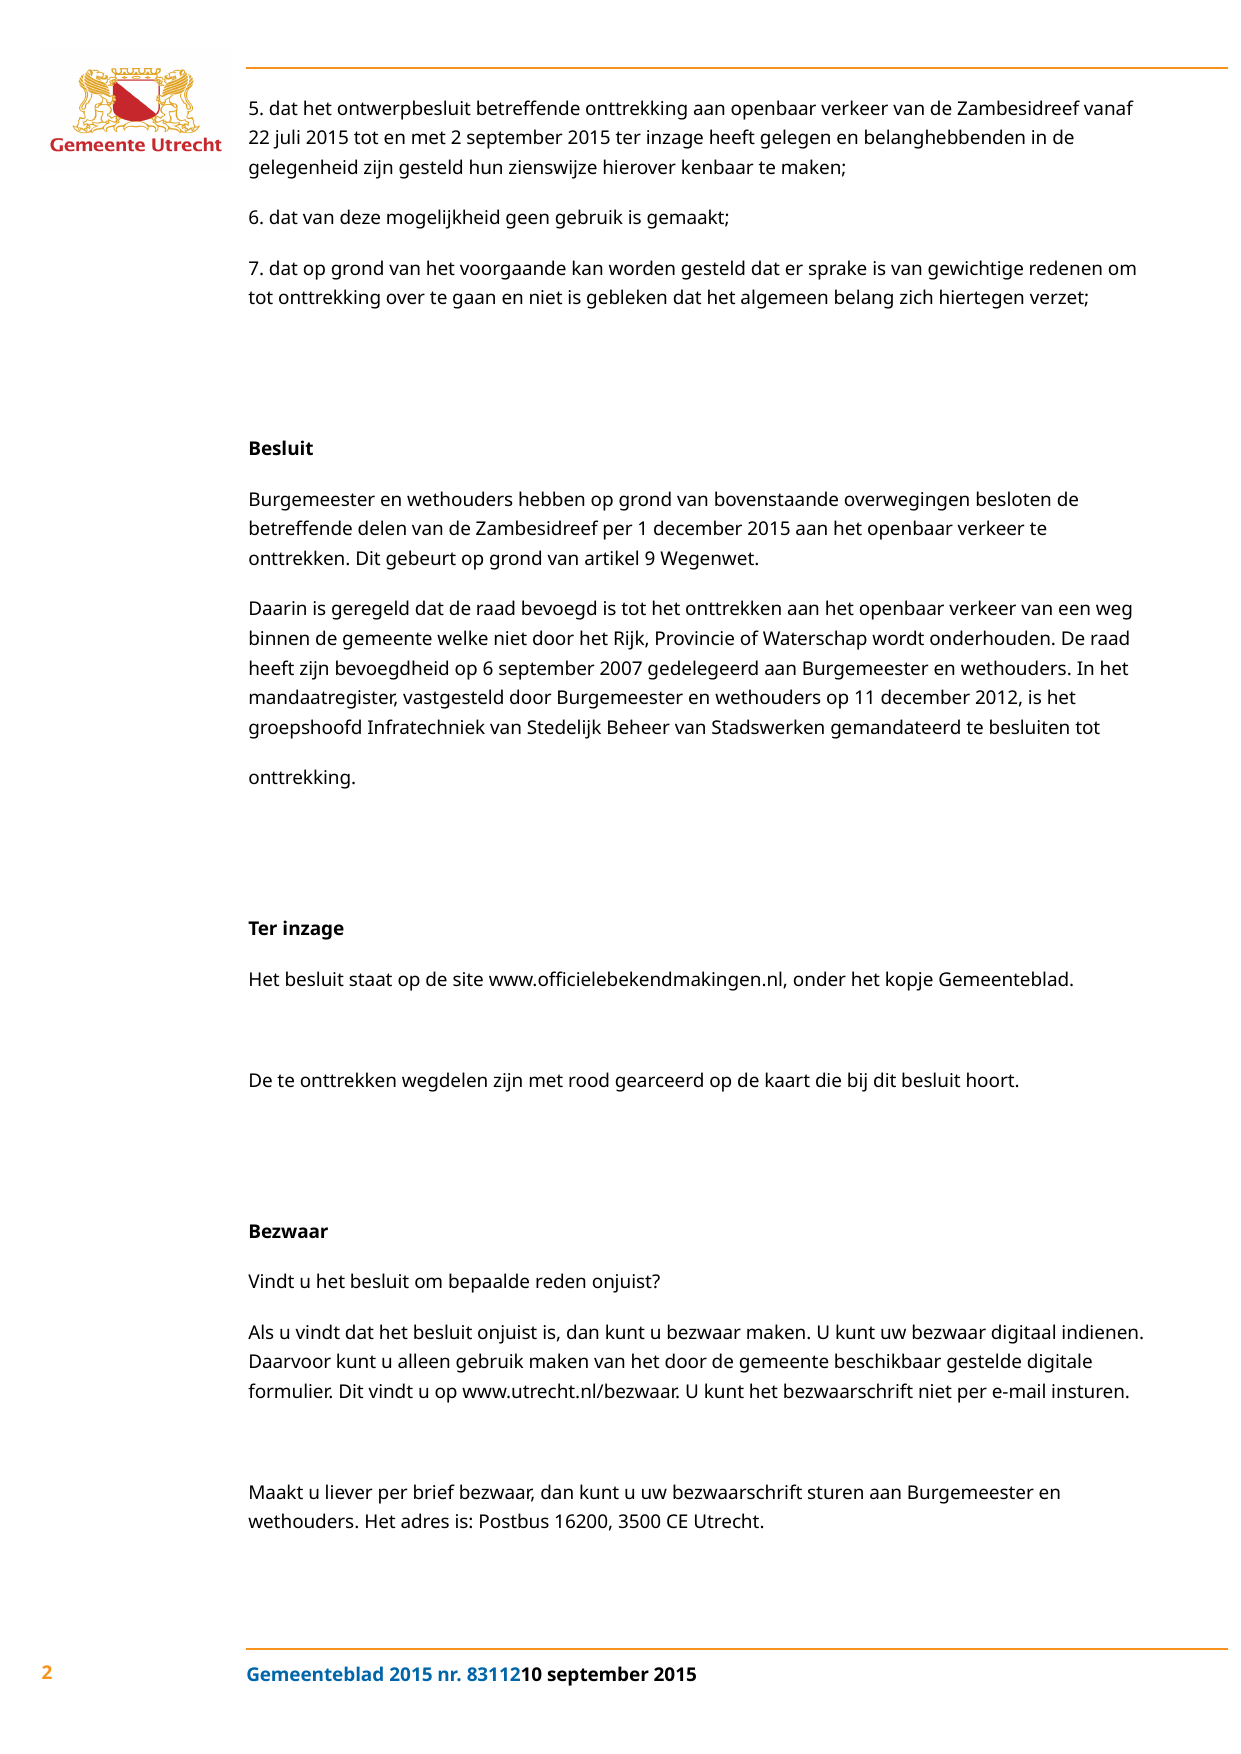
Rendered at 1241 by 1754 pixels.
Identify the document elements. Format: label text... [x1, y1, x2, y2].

text Bezwaar [248, 1218, 1152, 1244]
text Daarin is geregeld dat de raad bevoegd is tot het onttrekken aan het openbaar verkeer van een weg binnen de gemeente welke niet door het Rijk, Provincie of Waterschap wordt onderhouden. De raad heeft zijn bevoegdheid op 6 september 2007 gedelegeerd aan Burgemeester en wethouders. In het mandaatregister, vastgesteld door Burgemeester en wethouders op 11 december 2012, is het groepshoofd Infratechniek van Stedelijk Beheer van Stadswerken gemandateerd te besluiten tot [248, 596, 1152, 740]
text onttrekking. [248, 764, 1152, 790]
text Vindt u het besluit om bepaalde reden onjuist? [248, 1268, 1152, 1294]
text Het besluit staat op de site www.officielebekendmakingen.nl, onder het kopje Gemeenteblad. [248, 966, 1152, 992]
text De te onttrekken wegdelen zijn met rood gearceerd op de kaart die bij dit besluit hoort. [248, 1067, 1152, 1093]
text Besluit [248, 436, 1152, 461]
text Maakt u liever per brief bezwaar, dan kunt u uw bezwaarschrift sturen aan Burgemeester en wethouders. Het adres is: Postbus 16200, 3500 CE Utrecht. [248, 1479, 1152, 1534]
text Als u vindt dat het besluit onjuist is, dan kunt u bezwaar maken. U kunt uw bezwaar digitaal indienen. Daarvoor kunt u alleen gebruik maken van het door de gemeente beschikbaar gestelde digitale formulier. Dit vindt u op www.utrecht.nl/bezwaar. U kunt het bezwaarschrift niet per e-mail insturen. [248, 1319, 1152, 1404]
picture [41, 47, 231, 172]
text 6. dat van deze mogelijkheid geen gebruik is gemaakt; [248, 204, 1152, 230]
text Burgemeester en wethouders hebben op grond van bovenstaande overwegingen besloten de betreffende delen van de Zambesidreef per 1 december 2015 aan het openbaar verkeer te onttrekken. Dit gebeurt op grond van artikel 9 Wegenwet. [248, 486, 1152, 571]
text 7. dat op grond van het voorgaande kan worden gesteld dat er sprake is van gewichtige redenen om tot onttrekking over te gaan en niet is gebleken dat het algemeen belang zich hiertegen verzet; [248, 255, 1152, 310]
text Ter inzage [248, 916, 1152, 941]
text 5. dat het ontwerpbesluit betreffende onttrekking aan openbaar verkeer van de Zambesidreef vanaf 22 juli 2015 tot en met 2 september 2015 ter inzage heeft gelegen en belanghebbenden in de gelegenheid zijn gesteld hun zienswijze hierover kenbaar te maken; [248, 95, 1152, 180]
